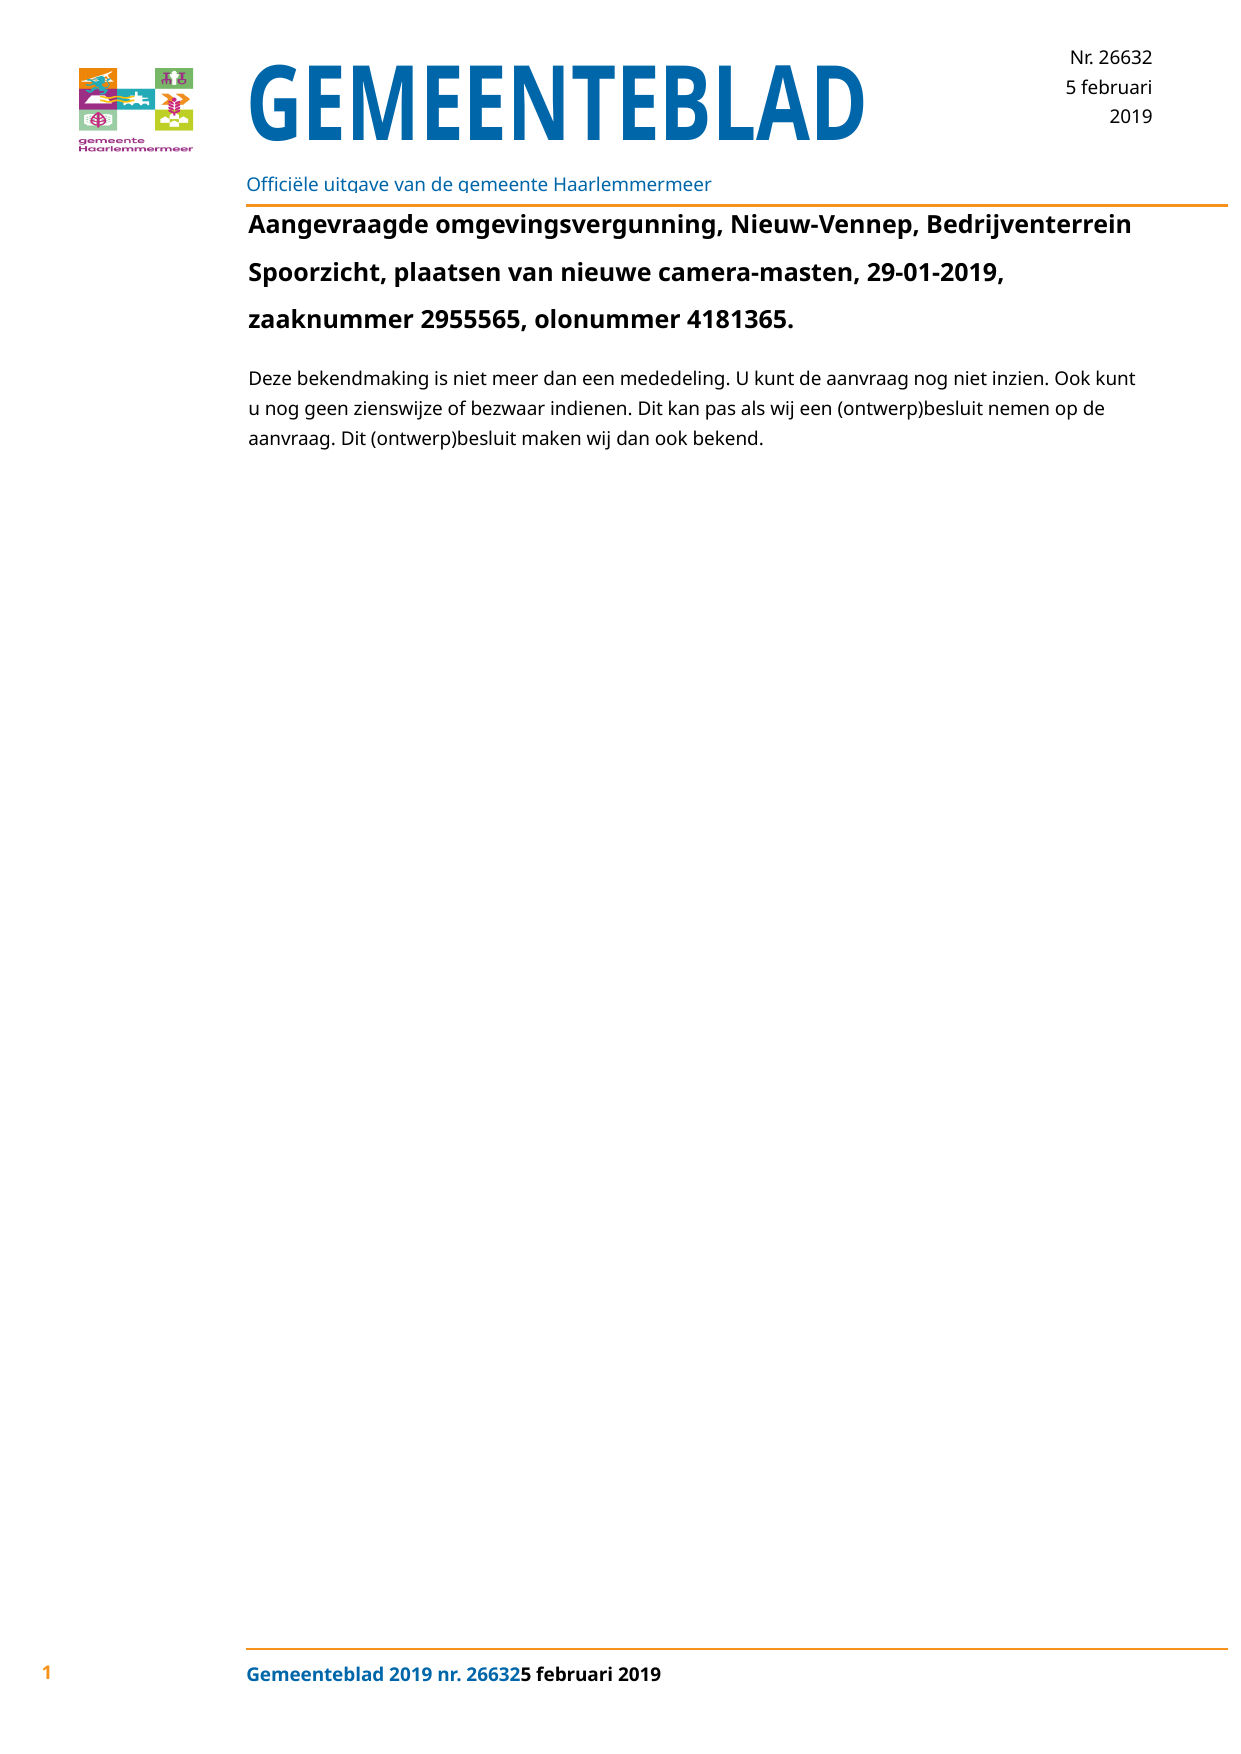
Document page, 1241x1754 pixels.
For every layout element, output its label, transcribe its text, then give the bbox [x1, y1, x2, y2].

picture [41, 47, 231, 172]
text Aangevraagde omgevingsvergunning, Nieuw-Vennep, Bedrijventerrein Spoorzicht, plaatsen van nieuwe camera-masten, 29-01-2019, zaaknummer 2955565, olonummer 4181365. [248, 207, 1152, 336]
text Deze bekendmaking is niet meer dan een mededeling. U kunt de aanvraag nog niet inzien. Ook kunt u nog geen zienswijze of bezwaar indienen. Dit kan pas als wij een (ontwerp)besluit nemen op de aanvraag. Dit (ontwerp)besluit maken wij dan ook bekend. [248, 366, 1152, 450]
